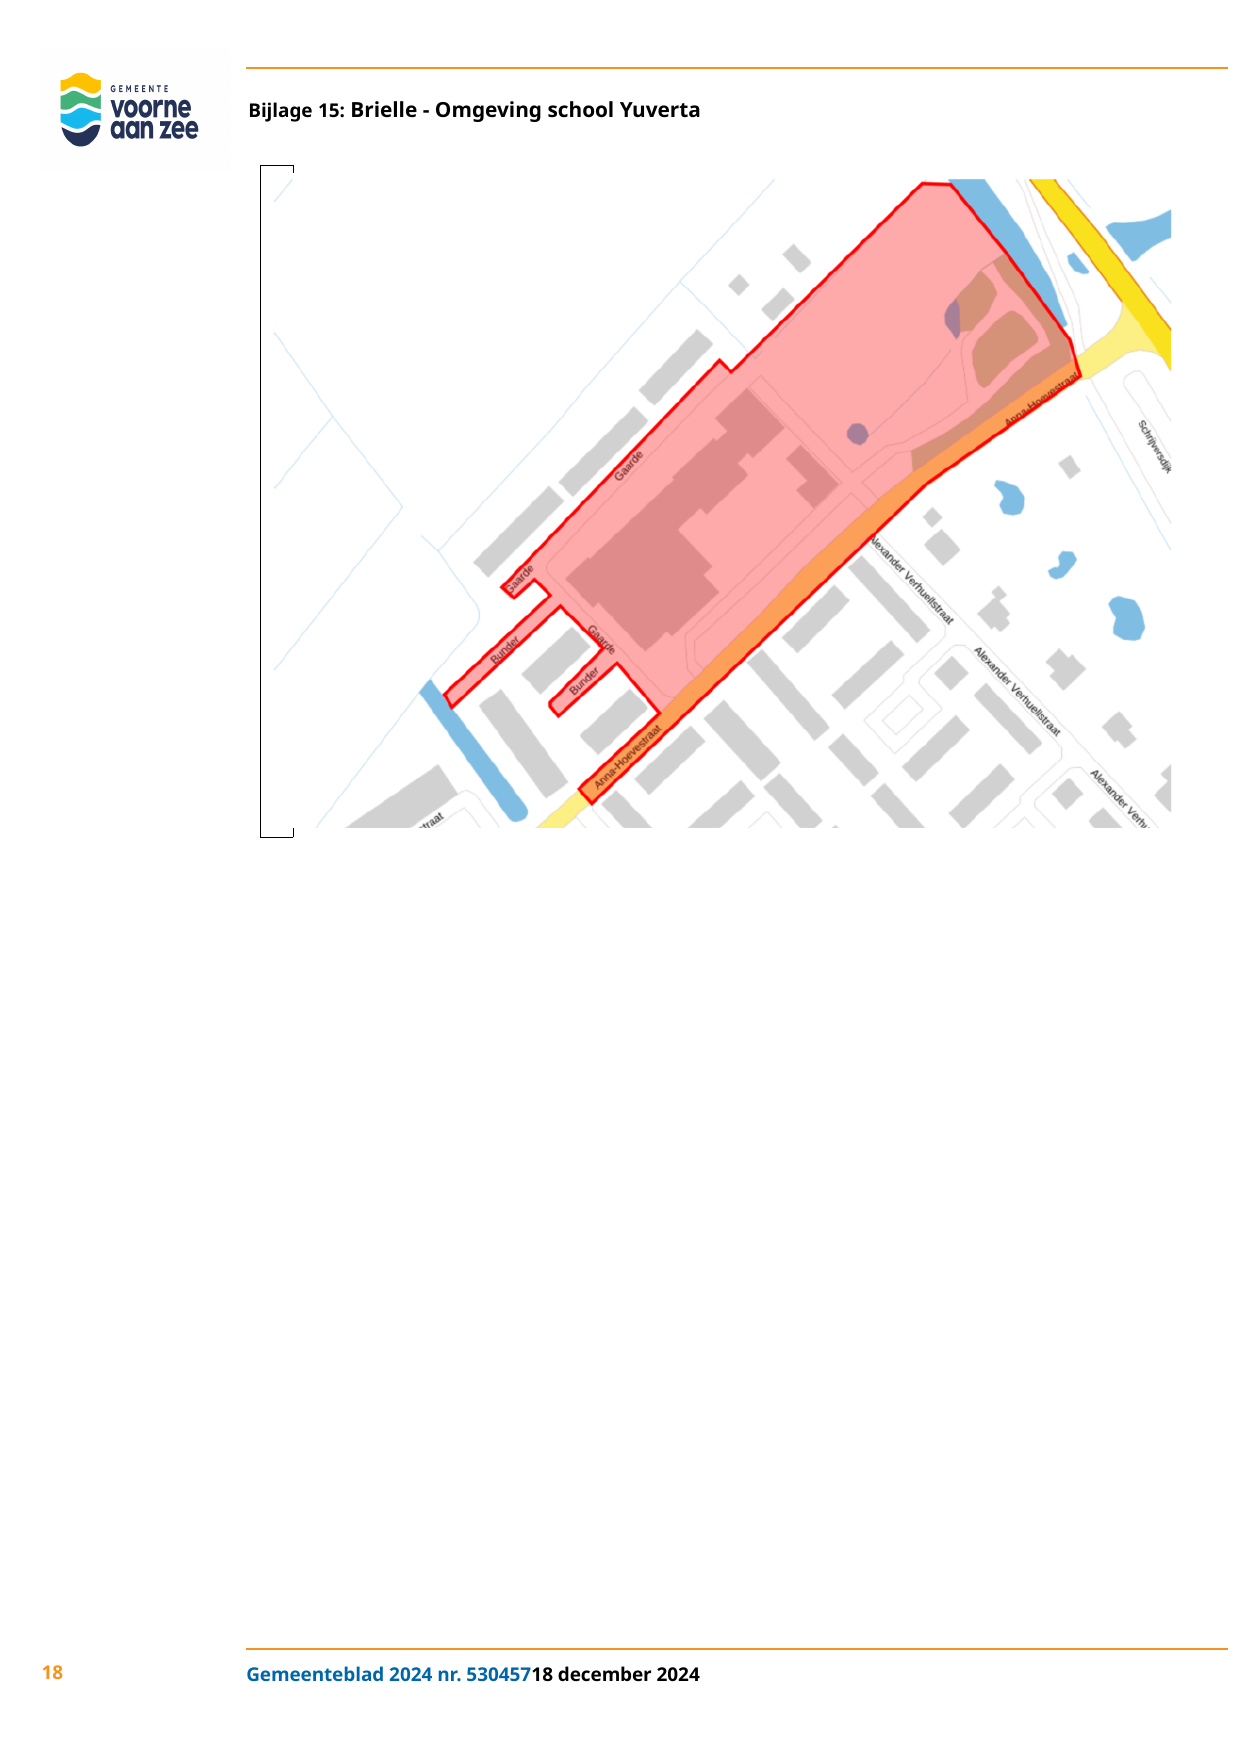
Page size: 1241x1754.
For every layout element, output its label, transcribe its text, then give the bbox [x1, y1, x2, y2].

picture [41, 47, 231, 172]
picture [268, 173, 1173, 828]
text Bijlage 15: Brielle - Omgeving school Yuverta [248, 95, 1152, 123]
